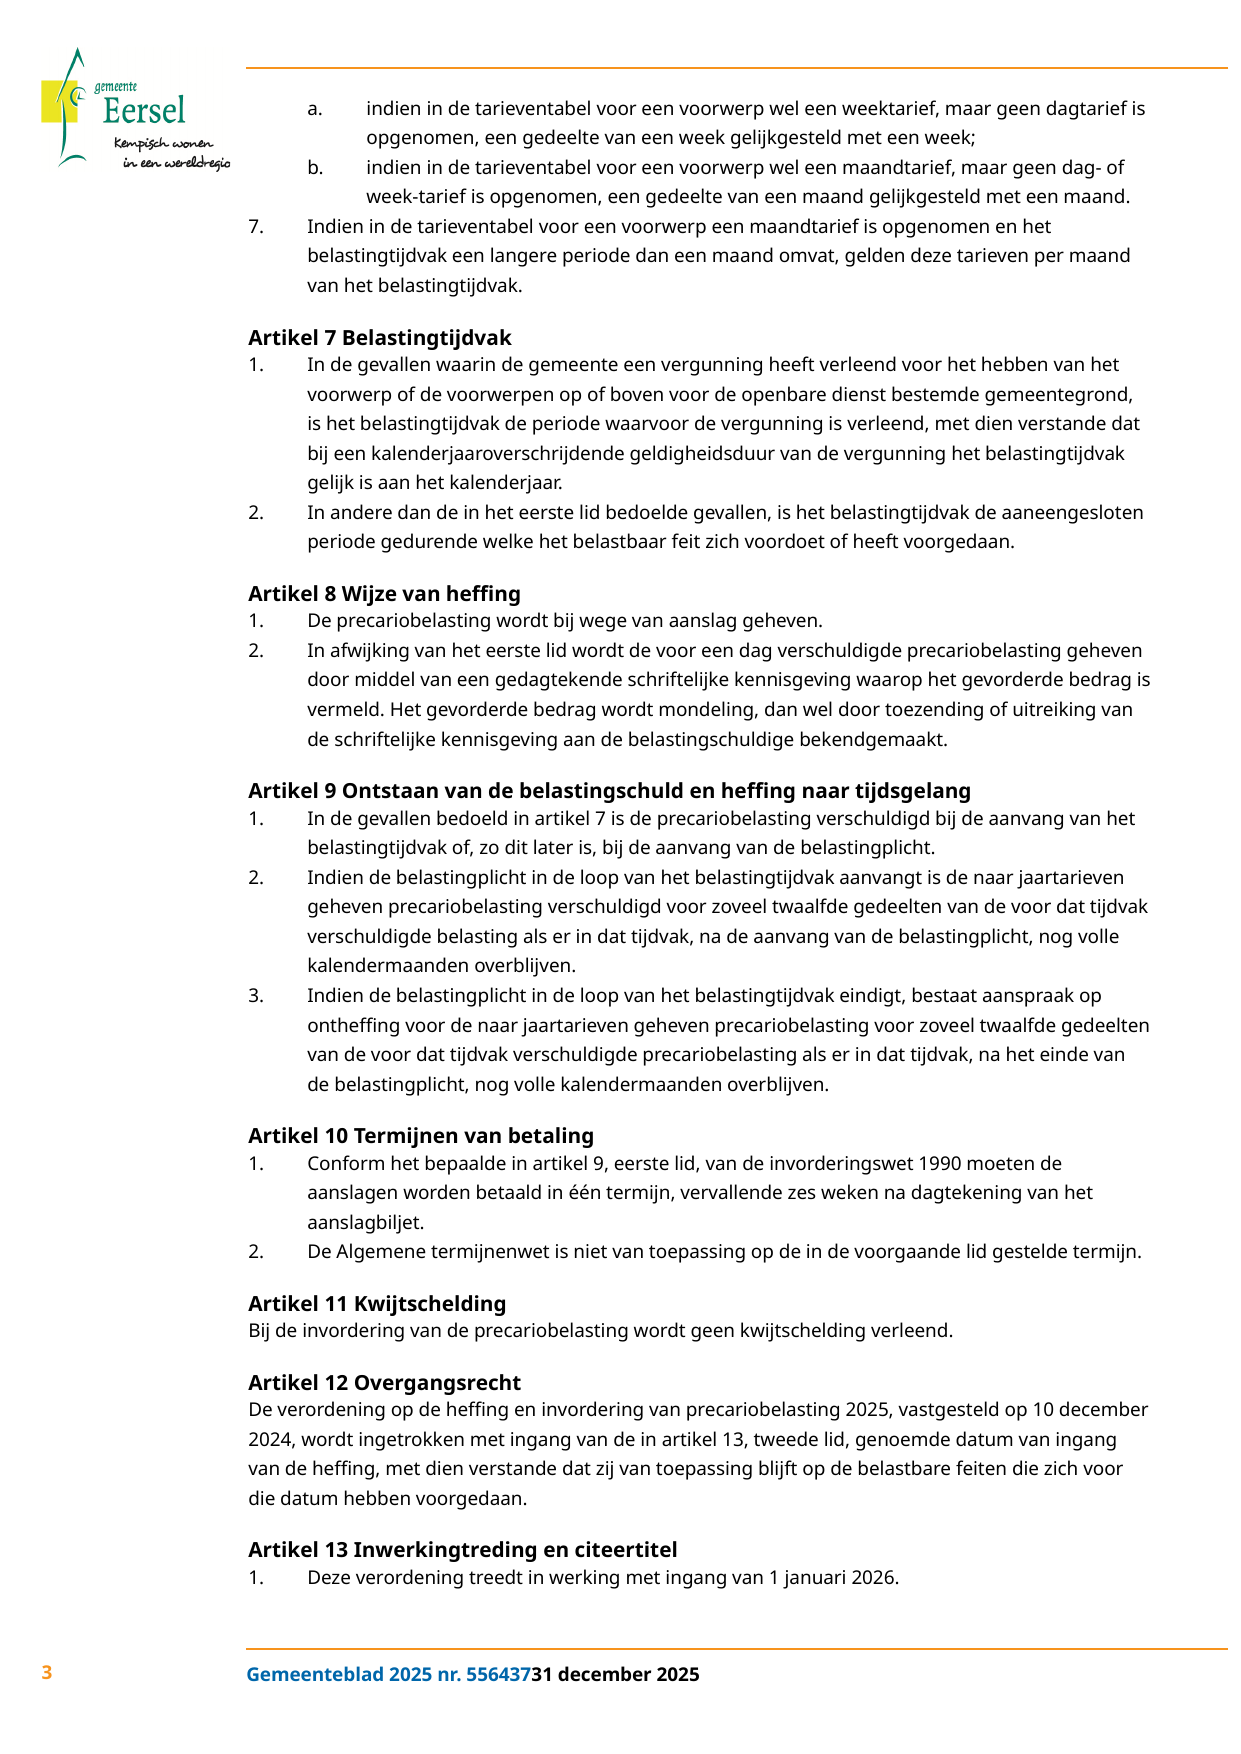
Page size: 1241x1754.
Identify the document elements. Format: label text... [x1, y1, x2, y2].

list Indien de belastingplicht in de loop van het belastingtijdvak eindigt, bestaat aanspraak op ontheffing voor de naar jaartarieven geheven precariobelasting voor zoveel twaalfde gedeelten van de voor dat tijdvak verschuldigde precariobelasting als er in dat tijdvak, na het einde van de belastingplicht, nog volle kalendermaanden overblijven. [248, 982, 1152, 1097]
text Artikel 13 Inwerkingtreding en citeertitel [248, 1535, 1152, 1564]
list In andere dan de in het eerste lid bedoelde gevallen, is het belastingtijdvak de aaneengesloten periode gedurende welke het belastbaar feit zich voordoet of heeft voorgedaan. [248, 499, 1152, 554]
list Deze verordening treedt in werking met ingang van 1 januari 2026. [248, 1564, 1152, 1589]
list Indien in de tarieventabel voor een voorwerp een maandtarief is opgenomen en het belastingtijdvak een langere periode dan een maand omvat, gelden deze tarieven per maand van het belastingtijdvak. [248, 213, 1152, 298]
list Conform het bepaalde in artikel 9, eerste lid, van de invorderingswet 1990 moeten de aanslagen worden betaald in één termijn, vervallende zes weken na dagtekening van het aanslagbiljet. [248, 1150, 1152, 1235]
list In de gevallen bedoeld in artikel 7 is de precariobelasting verschuldigd bij de aanvang van het belastingtijdvak of, zo dit later is, bij de aanvang van de belastingplicht. [248, 805, 1152, 860]
text De verordening op de heffing en invordering van precariobelasting 2025, vastgesteld op 10 december 2024, wordt ingetrokken met ingang van de in artikel 13, tweede lid, genoemde datum van ingang van de heffing, met dien verstande dat zij van toepassing blijft op de belastbare feiten die zich voor die datum hebben voorgedaan. [248, 1396, 1152, 1511]
list indien in de tarieventabel voor een voorwerp wel een maandtarief, maar geen dag- of week-tarief is opgenomen, een gedeelte van een maand gelijkgesteld met een maand. [307, 154, 1152, 209]
text Bij de invordering van de precariobelasting wordt geen kwijtschelding verleend. [248, 1317, 1152, 1343]
list Indien de belastingplicht in de loop van het belastingtijdvak aanvangt is de naar jaartarieven geheven precariobelasting verschuldigd voor zoveel twaalfde gedeelten van de voor dat tijdvak verschuldigde belasting als er in dat tijdvak, na de aanvang van de belastingplicht, nog volle kalendermaanden overblijven. [248, 864, 1152, 978]
text Artikel 8 Wijze van heffing [248, 579, 1152, 607]
list indien in de tarieventabel voor een voorwerp wel een weektarief, maar geen dagtarief is opgenomen, een gedeelte van een week gelijkgesteld met een week; [307, 95, 1152, 150]
text Artikel 9 Ontstaan van de belastingschuld en heffing naar tijdsgelang [248, 776, 1152, 805]
text Artikel 12 Overgangsrecht [248, 1368, 1152, 1396]
list De precariobelasting wordt bij wege van aanslag geheven. [248, 607, 1152, 633]
text Artikel 11 Kwijtschelding [248, 1289, 1152, 1317]
text Artikel 7 Belastingtijdvak [248, 323, 1152, 351]
list In de gevallen waarin de gemeente een vergunning heeft verleend voor het hebben van het voorwerp of de voorwerpen op of boven voor de openbare dienst bestemde gemeentegrond, is het belastingtijdvak de periode waarvoor de vergunning is verleend, met dien verstande dat bij een kalenderjaaroverschrijdende geldigheidsduur van de vergunning het belastingtijdvak gelijk is aan het kalenderjaar. [248, 351, 1152, 495]
text Artikel 10 Termijnen van betaling [248, 1121, 1152, 1150]
picture [41, 47, 231, 172]
list In afwijking van het eerste lid wordt de voor een dag verschuldigde precariobelasting geheven door middel van een gedagtekende schriftelijke kennisgeving waarop het gevorderde bedrag is vermeld. Het gevorderde bedrag wordt mondeling, dan wel door toezending of uitreiking van de schriftelijke kennisgeving aan de belastingschuldige bekendgemaakt. [248, 637, 1152, 752]
list De Algemene termijnenwet is niet van toepassing op de in de voorgaande lid gestelde termijn. [248, 1238, 1152, 1264]
